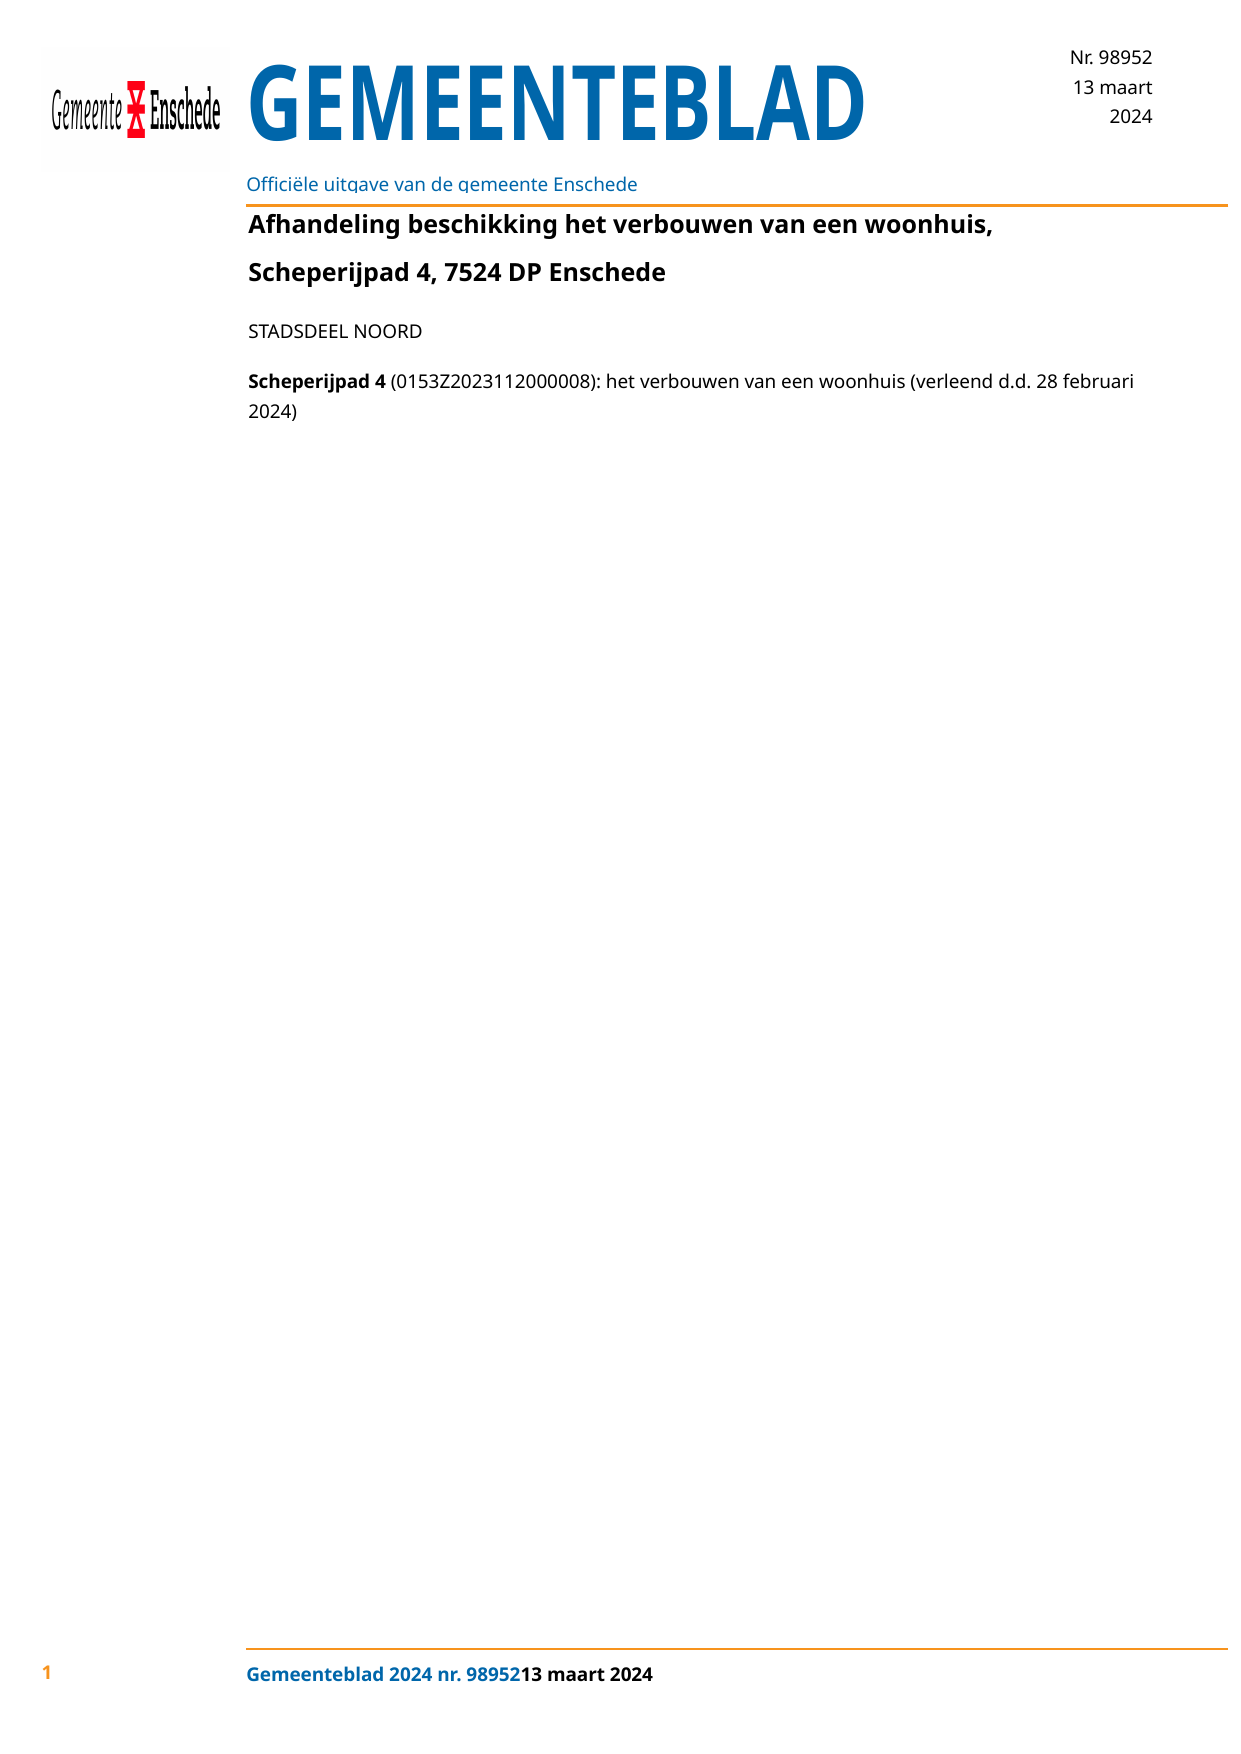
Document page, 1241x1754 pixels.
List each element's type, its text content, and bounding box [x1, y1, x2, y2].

text Scheperijpad 4 (0153Z2023112000008): het verbouwen van een woonhuis (verleend d.d. 28 februari 2024) [248, 368, 1152, 424]
text STADSDEEL NOORD [248, 318, 1152, 344]
picture [41, 47, 231, 172]
text Afhandeling beschikking het verbouwen van een woonhuis, Scheperijpad 4, 7524 DP Enschede [248, 207, 1152, 288]
